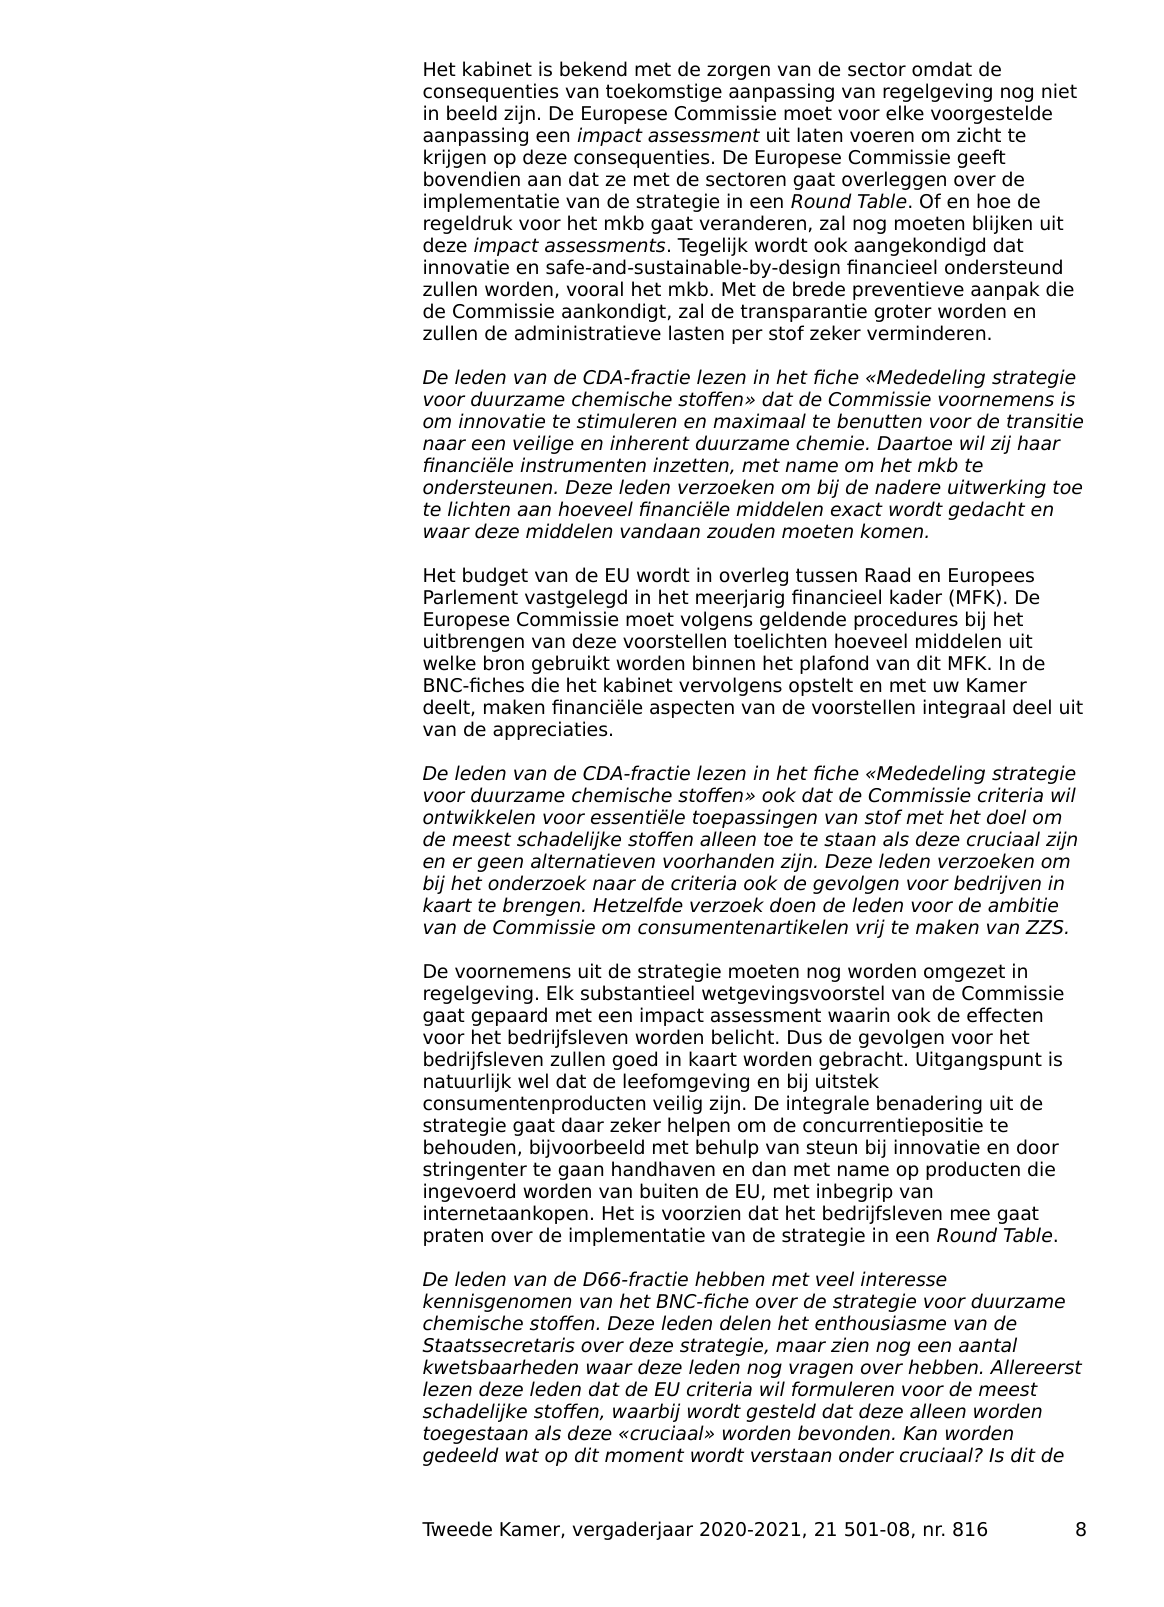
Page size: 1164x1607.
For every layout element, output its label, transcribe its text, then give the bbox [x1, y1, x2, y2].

text De leden van de CDA-fractie lezen in het fiche «Mededeling strategie voor duurzame chemische stoffen» dat de Commissie voornemens is om innovatie te stimuleren en maximaal te benutten voor de transitie naar een veilige en inherent duurzame chemie. Daartoe wil zij haar financiële instrumenten inzetten, met name om het mkb te ondersteunen. Deze leden verzoeken om bij de nadere uitwerking toe te lichten aan hoeveel financiële middelen exact wordt gedacht en waar deze middelen vandaan zouden moeten komen. [422, 367, 1087, 543]
text De voornemens uit de strategie moeten nog worden omgezet in regelgeving. Elk substantieel wetgevingsvoorstel van de Commissie gaat gepaard met een impact assessment waarin ook de effecten voor het bedrijfsleven worden belicht. Dus de gevolgen voor het bedrijfsleven zullen goed in kaart worden gebracht. Uitgangspunt is natuurlijk wel dat de leefomgeving en bij uitstek consumentenproducten veilig zijn. De integrale benadering uit de strategie gaat daar zeker helpen om de concurrentiepositie te behouden, bijvoorbeeld met behulp van steun bij innovatie en door stringenter te gaan handhaven en dan met name op producten die ingevoerd worden van buiten de EU, met inbegrip van internetaankopen. Het is voorzien dat het bedrijfsleven mee gaat praten over de implementatie van de strategie in een Round Table. [422, 961, 1087, 1247]
text Het kabinet is bekend met de zorgen van de sector omdat de consequenties van toekomstige aanpassing van regelgeving nog niet in beeld zijn. De Europese Commissie moet voor elke voorgestelde aanpassing een impact assessment uit laten voeren om zicht te krijgen op deze consequenties. De Europese Commissie geeft bovendien aan dat ze met de sectoren gaat overleggen over de implementatie van de strategie in een Round Table. Of en hoe de regeldruk voor het mkb gaat veranderen, zal nog moeten blijken uit deze impact assessments. Tegelijk wordt ook aangekondigd dat innovatie en safe-and-sustainable-by-design financieel ondersteund zullen worden, vooral het mkb. Met de brede preventieve aanpak die de Commissie aankondigt, zal de transparantie groter worden en zullen de administratieve lasten per stof zeker verminderen. [422, 59, 1087, 345]
text De leden van de D66-fractie hebben met veel interesse kennisgenomen van het BNC-fiche over de strategie voor duurzame chemische stoffen. Deze leden delen het enthousiasme van de Staatssecretaris over deze strategie, maar zien nog een aantal kwetsbaarheden waar deze leden nog vragen over hebben. Allereerst lezen deze leden dat de EU criteria wil formuleren voor de meest schadelijke stoffen, waarbij wordt gesteld dat deze alleen worden toegestaan als deze «cruciaal» worden bevonden. Kan worden gedeeld wat op dit moment wordt verstaan onder cruciaal? Is dit de [422, 1269, 1087, 1467]
text De leden van de CDA-fractie lezen in het fiche «Mededeling strategie voor duurzame chemische stoffen» ook dat de Commissie criteria wil ontwikkelen voor essentiële toepassingen van stof met het doel om de meest schadelijke stoffen alleen toe te staan als deze cruciaal zijn en er geen alternatieven voorhanden zijn. Deze leden verzoeken om bij het onderzoek naar de criteria ook de gevolgen voor bedrijven in kaart te brengen. Hetzelfde verzoek doen de leden voor de ambitie van de Commissie om consumentenartikelen vrij te maken van ZZS. [422, 763, 1087, 939]
text Het budget van de EU wordt in overleg tussen Raad en Europees Parlement vastgelegd in het meerjarig financieel kader (MFK). De Europese Commissie moet volgens geldende procedures bij het uitbrengen van deze voorstellen toelichten hoeveel middelen uit welke bron gebruikt worden binnen het plafond van dit MFK. In de BNC-fiches die het kabinet vervolgens opstelt en met uw Kamer deelt, maken financiële aspecten van de voorstellen integraal deel uit van de appreciaties. [422, 565, 1087, 741]
